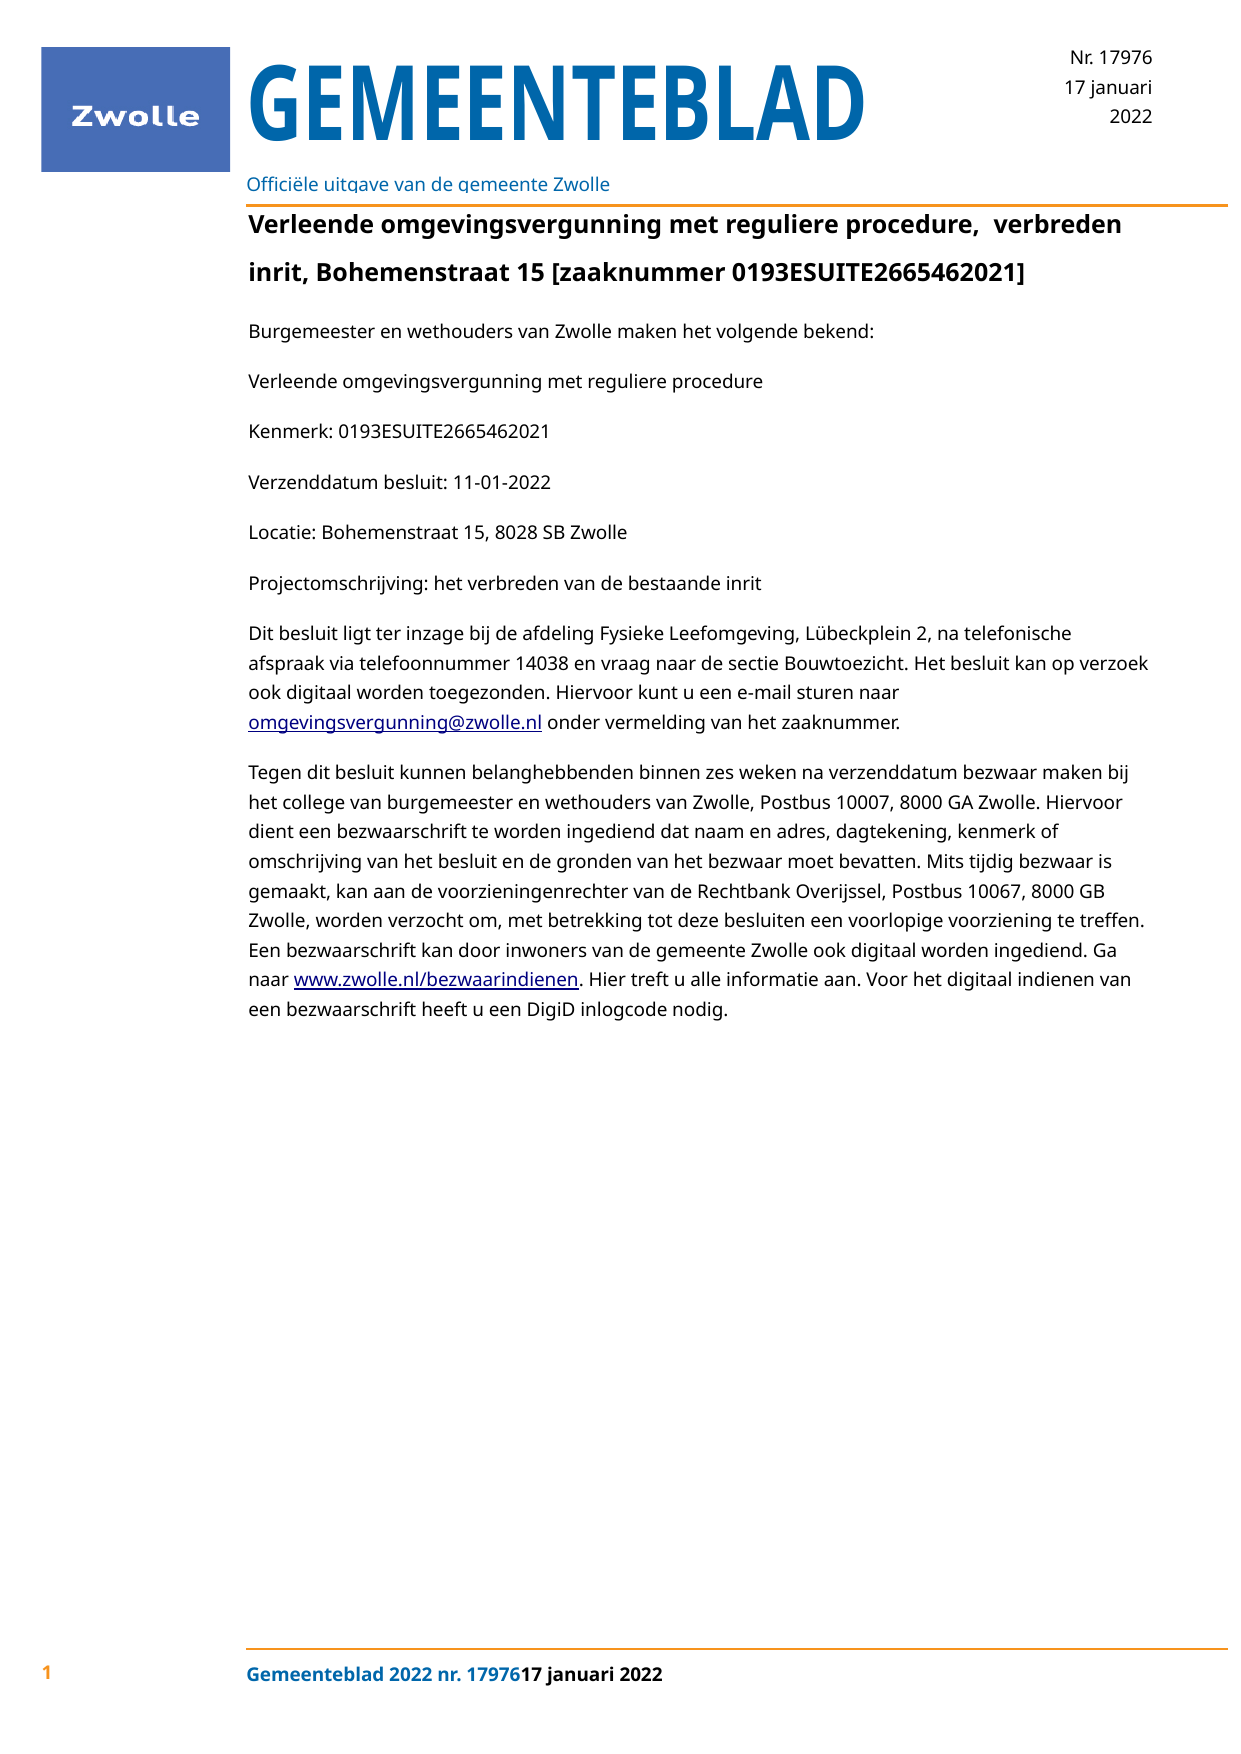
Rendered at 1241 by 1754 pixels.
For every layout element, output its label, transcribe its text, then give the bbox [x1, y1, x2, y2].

text Burgemeester en wethouders van Zwolle maken het volgende bekend: [248, 318, 1152, 344]
text Verleende omgevingsvergunning met reguliere procedure, verbreden inrit, Bohemenstraat 15 [zaaknummer 0193ESUITE2665462021] [248, 207, 1152, 288]
text Verzenddatum besluit: 11-01-2022 [248, 469, 1152, 495]
picture [41, 47, 231, 172]
text Tegen dit besluit kunnen belanghebbenden binnen zes weken na verzenddatum bezwaar maken bij het college van burgemeester en wethouders van Zwolle, Postbus 10007, 8000 GA Zwolle. Hiervoor dient een bezwaarschrift te worden ingediend dat naam en adres, dagtekening, kenmerk of omschrijving van het besluit en de gronden van het bezwaar moet bevatten. Mits tijdig bezwaar is gemaakt, kan aan de voorzieningenrechter van de Rechtbank Overijssel, Postbus 10067, 8000 GB Zwolle, worden verzocht om, met betrekking tot deze besluiten een voorlopige voorziening te treffen. Een bezwaarschrift kan door inwoners van de gemeente Zwolle ook digitaal worden ingediend. Ga naar www.zwolle.nl/bezwaarindienen. Hier treft u alle informatie aan. Voor het digitaal indienen van een bezwaarschrift heeft u een DigiD inlogcode nodig. [248, 759, 1152, 1022]
text Verleende omgevingsvergunning met reguliere procedure [248, 368, 1152, 394]
text Projectomschrijving: het verbreden van de bestaande inrit [248, 570, 1152, 596]
text Dit besluit ligt ter inzage bij de afdeling Fysieke Leefomgeving, Lübeckplein 2, na telefonische afspraak via telefoonnummer 14038 en vraag naar de sectie Bouwtoezicht. Het besluit kan op verzoek ook digitaal worden toegezonden. Hiervoor kunt u een e-mail sturen naar omgevingsvergunning@zwolle.nl onder vermelding van het zaaknummer. [248, 620, 1152, 735]
text Locatie: Bohemenstraat 15, 8028 SB Zwolle [248, 519, 1152, 545]
text Kenmerk: 0193ESUITE2665462021 [248, 419, 1152, 444]
